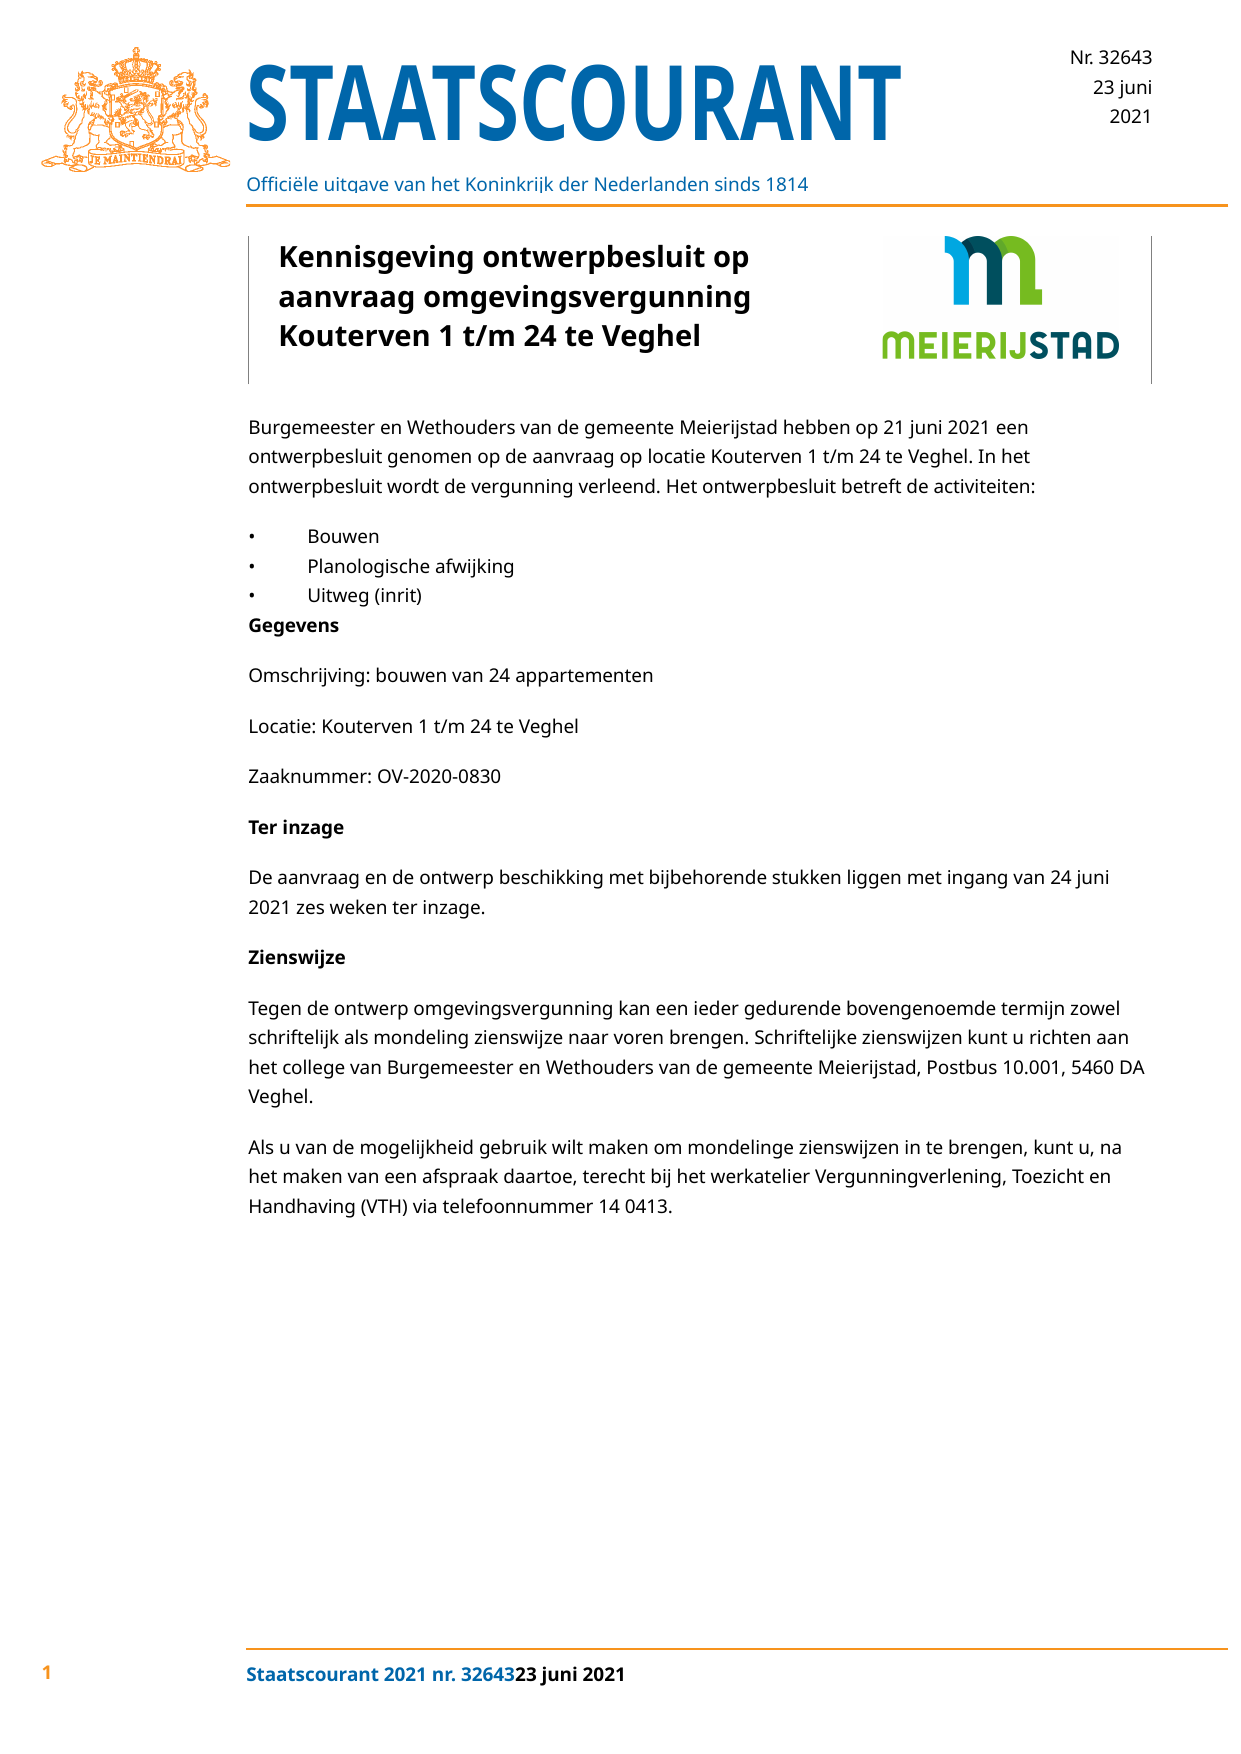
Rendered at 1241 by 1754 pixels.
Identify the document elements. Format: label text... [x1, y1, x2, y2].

picture [41, 47, 231, 172]
text Burgemeester en Wethouders van de gemeente Meierijstad hebben op 21 juni 2021 een ontwerpbesluit genomen op de aanvraag op locatie Kouterven 1 t/m 24 te Veghel. In het ontwerpbesluit wordt de vergunning verleend. Het ontwerpbesluit betreft de activiteiten: [248, 414, 1152, 499]
list Uitweg (inrit) [248, 583, 1152, 608]
text Ter inzage [248, 814, 1152, 840]
list Planologische afwijking [248, 553, 1152, 579]
list Bouwen [248, 523, 1152, 549]
table_header [1119, 236, 1151, 358]
text Tegen de ontwerp omgevingsvergunning kan een ieder gedurende bovengenoemde termijn zowel schriftelijk als mondeling zienswijze naar voren brengen. Schriftelijke zienswijzen kunt u richten aan het college van Burgemeester en Wethouders van de gemeente Meierijstad, Postbus 10.001, 5460 DA Veghel. [248, 995, 1152, 1109]
table_header [850, 236, 882, 358]
text Locatie: Kouterven 1 t/m 24 te Veghel [248, 713, 1152, 739]
text De aanvraag en de ontwerp beschikking met bijbehorende stukken liggen met ingang van 24 juni 2021 zes weken ter inzage. [248, 864, 1152, 920]
text Gegevens [248, 612, 1152, 638]
text Als u van de mogelijkheid gebruik wilt maken om mondelinge zienswijzen in te brengen, kunt u, na het maken van een afspraak daartoe, terecht bij het werkatelier Vergunningverlening, Toezicht en Handhaving (VTH) via telefoonnummer 14 0413. [248, 1134, 1152, 1219]
table_header Kennisgeving ontwerpbesluit op aanvraag omgevingsvergunning Kouterven 1 t/m 24 te Veghel [249, 236, 850, 384]
table_header [850, 359, 1151, 384]
text Zaaknummer: OV-2020-0830 [248, 763, 1152, 789]
text Omschrijving: bouwen van 24 appartementen [248, 663, 1152, 688]
text Zienswijze [248, 944, 1152, 970]
picture [882, 236, 1119, 359]
